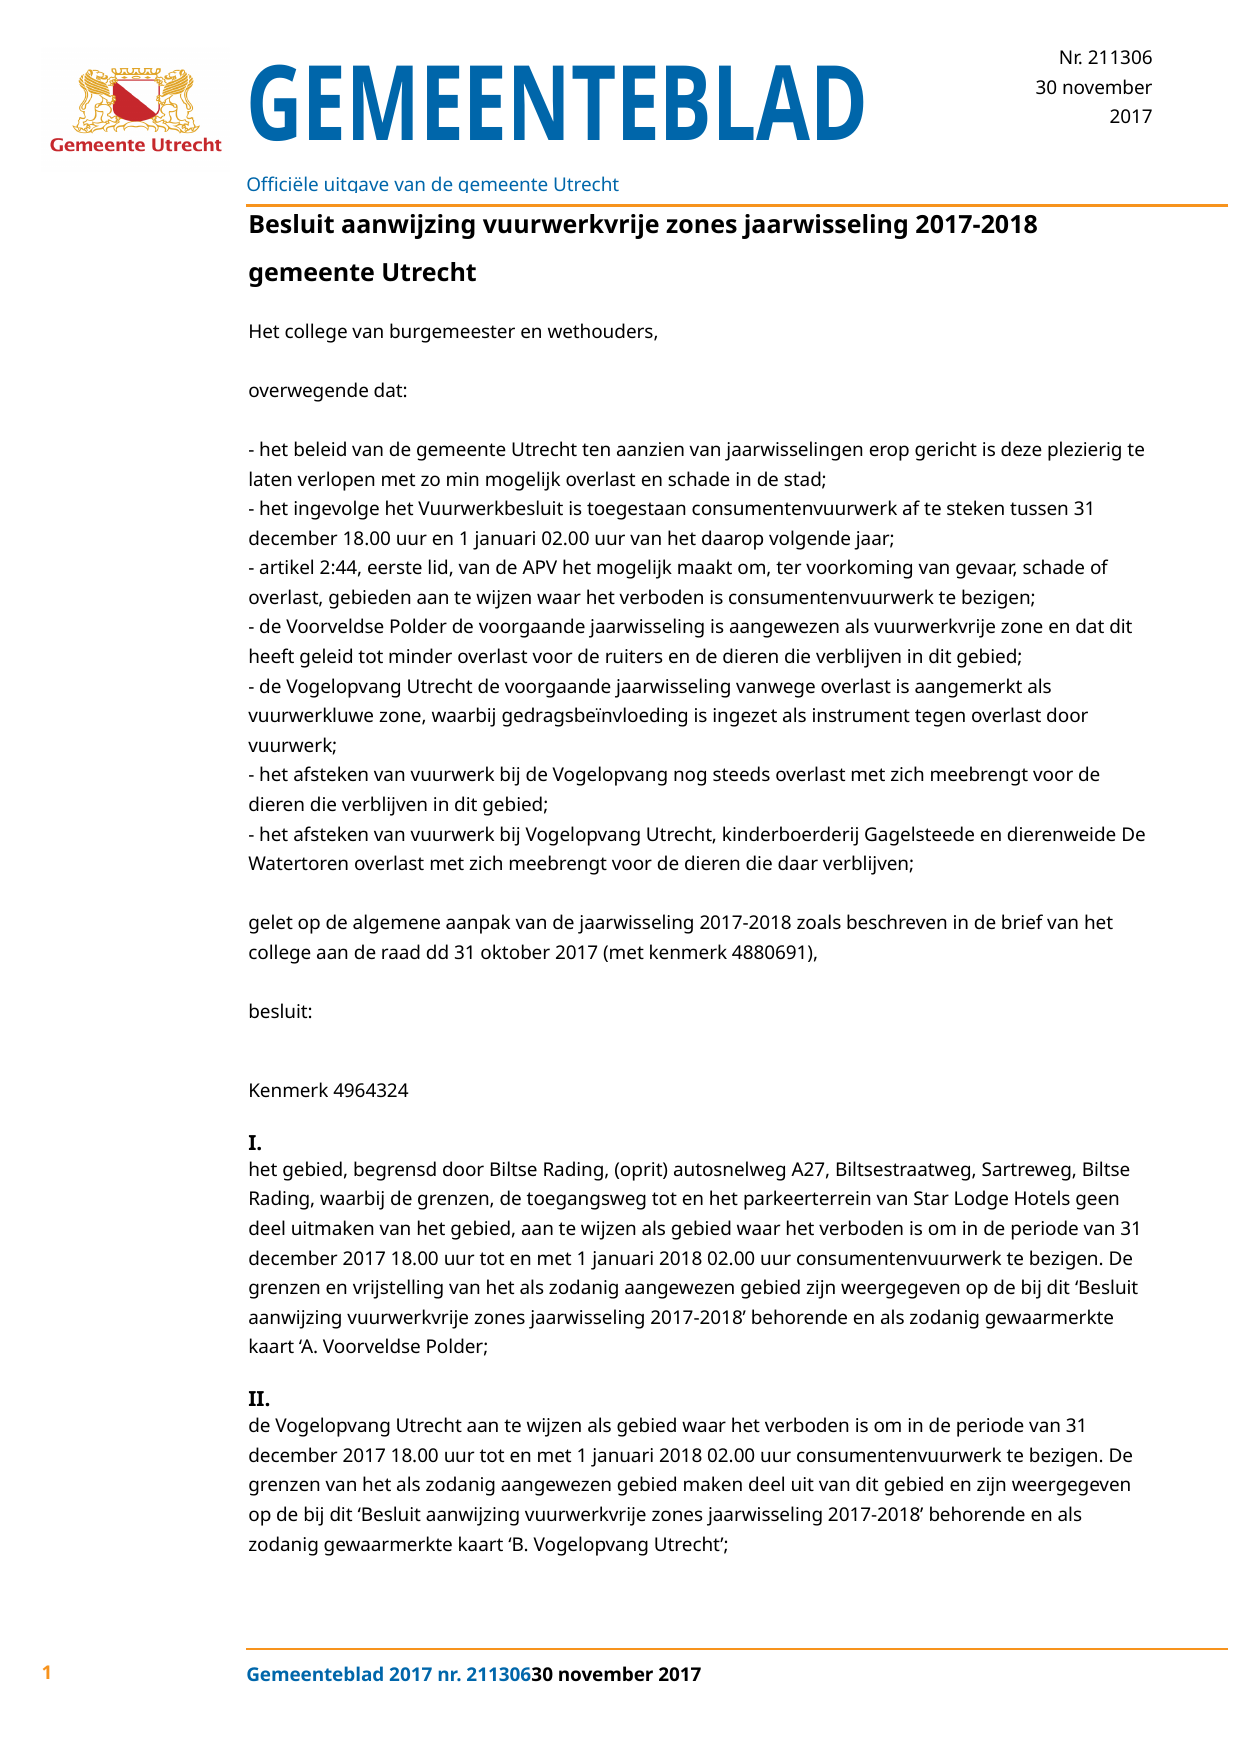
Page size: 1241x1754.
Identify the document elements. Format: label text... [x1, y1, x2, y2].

text het gebied, begrensd door Biltse Rading, (oprit) autosnelweg A27, Biltsestraatweg, Sartreweg, Biltse Rading, waarbij de grenzen, de toegangsweg tot en het parkeerterrein van Star Lodge Hotels geen deel uitmaken van het gebied, aan te wijzen als gebied waar het verboden is om in de periode van 31 december 2017 18.00 uur tot en met 1 januari 2018 02.00 uur consumentenvuurwerk te bezigen. De grenzen en vrijstelling van het als zodanig aangewezen gebied zijn weergegeven op de bij dit ‘Besluit aanwijzing vuurwerkvrije zones jaarwisseling 2017-2018’ behorende en als zodanig gewaarmerkte kaart ‘A. Voorveldse Polder; [248, 1156, 1152, 1359]
text - het beleid van de gemeente Utrecht ten aanzien van jaarwisselingen erop gericht is deze plezierig te laten verlopen met zo min mogelijk overlast en schade in de stad; [248, 436, 1152, 492]
text I. [248, 1128, 1152, 1156]
text besluit: [248, 998, 1152, 1024]
text - het afsteken van vuurwerk bij de Vogelopvang nog steeds overlast met zich meebrengt voor de dieren die verblijven in dit gebied; [248, 762, 1152, 817]
text - het ingevolge het Vuurwerkbesluit is toegestaan consumentenvuurwerk af te steken tussen 31 december 18.00 uur en 1 januari 02.00 uur van het daarop volgende jaar; [248, 495, 1152, 551]
text overwegende dat: [248, 377, 1152, 403]
text gelet op de algemene aanpak van de jaarwisseling 2017-2018 zoals beschreven in de brief van het college aan de raad dd 31 oktober 2017 (met kenmerk 4880691), [248, 909, 1152, 965]
text - artikel 2:44, eerste lid, van de APV het mogelijk maakt om, ter voorkoming van gevaar, schade of overlast, gebieden aan te wijzen waar het verboden is consumentenvuurwerk te bezigen; [248, 554, 1152, 610]
text Besluit aanwijzing vuurwerkvrije zones jaarwisseling 2017-2018 gemeente Utrecht [248, 207, 1152, 288]
text - de Voorveldse Polder de voorgaande jaarwisseling is aangewezen als vuurwerkvrije zone en dat dit heeft geleid tot minder overlast voor de ruiters en de dieren die verblijven in dit gebied; [248, 614, 1152, 669]
text Het college van burgemeester en wethouders, [248, 318, 1152, 344]
text - het afsteken van vuurwerk bij Vogelopvang Utrecht, kinderboerderij Gagelsteede en dierenweide De Watertoren overlast met zich meebrengt voor de dieren die daar verblijven; [248, 821, 1152, 876]
picture [41, 47, 231, 172]
text - de Vogelopvang Utrecht de voorgaande jaarwisseling vanwege overlast is aangemerkt als vuurwerkluwe zone, waarbij gedragsbeïnvloeding is ingezet als instrument tegen overlast door vuurwerk; [248, 673, 1152, 758]
text Kenmerk 4964324 [248, 1077, 1152, 1103]
text de Vogelopvang Utrecht aan te wijzen als gebied waar het verboden is om in de periode van 31 december 2017 18.00 uur tot en met 1 januari 2018 02.00 uur consumentenvuurwerk te bezigen. De grenzen van het als zodanig aangewezen gebied maken deel uit van dit gebied en zijn weergegeven op de bij dit ‘Besluit aanwijzing vuurwerkvrije zones jaarwisseling 2017-2018’ behorende en als zodanig gewaarmerkte kaart ‘B. Vogelopvang Utrecht’; [248, 1412, 1152, 1556]
text II. [248, 1384, 1152, 1412]
